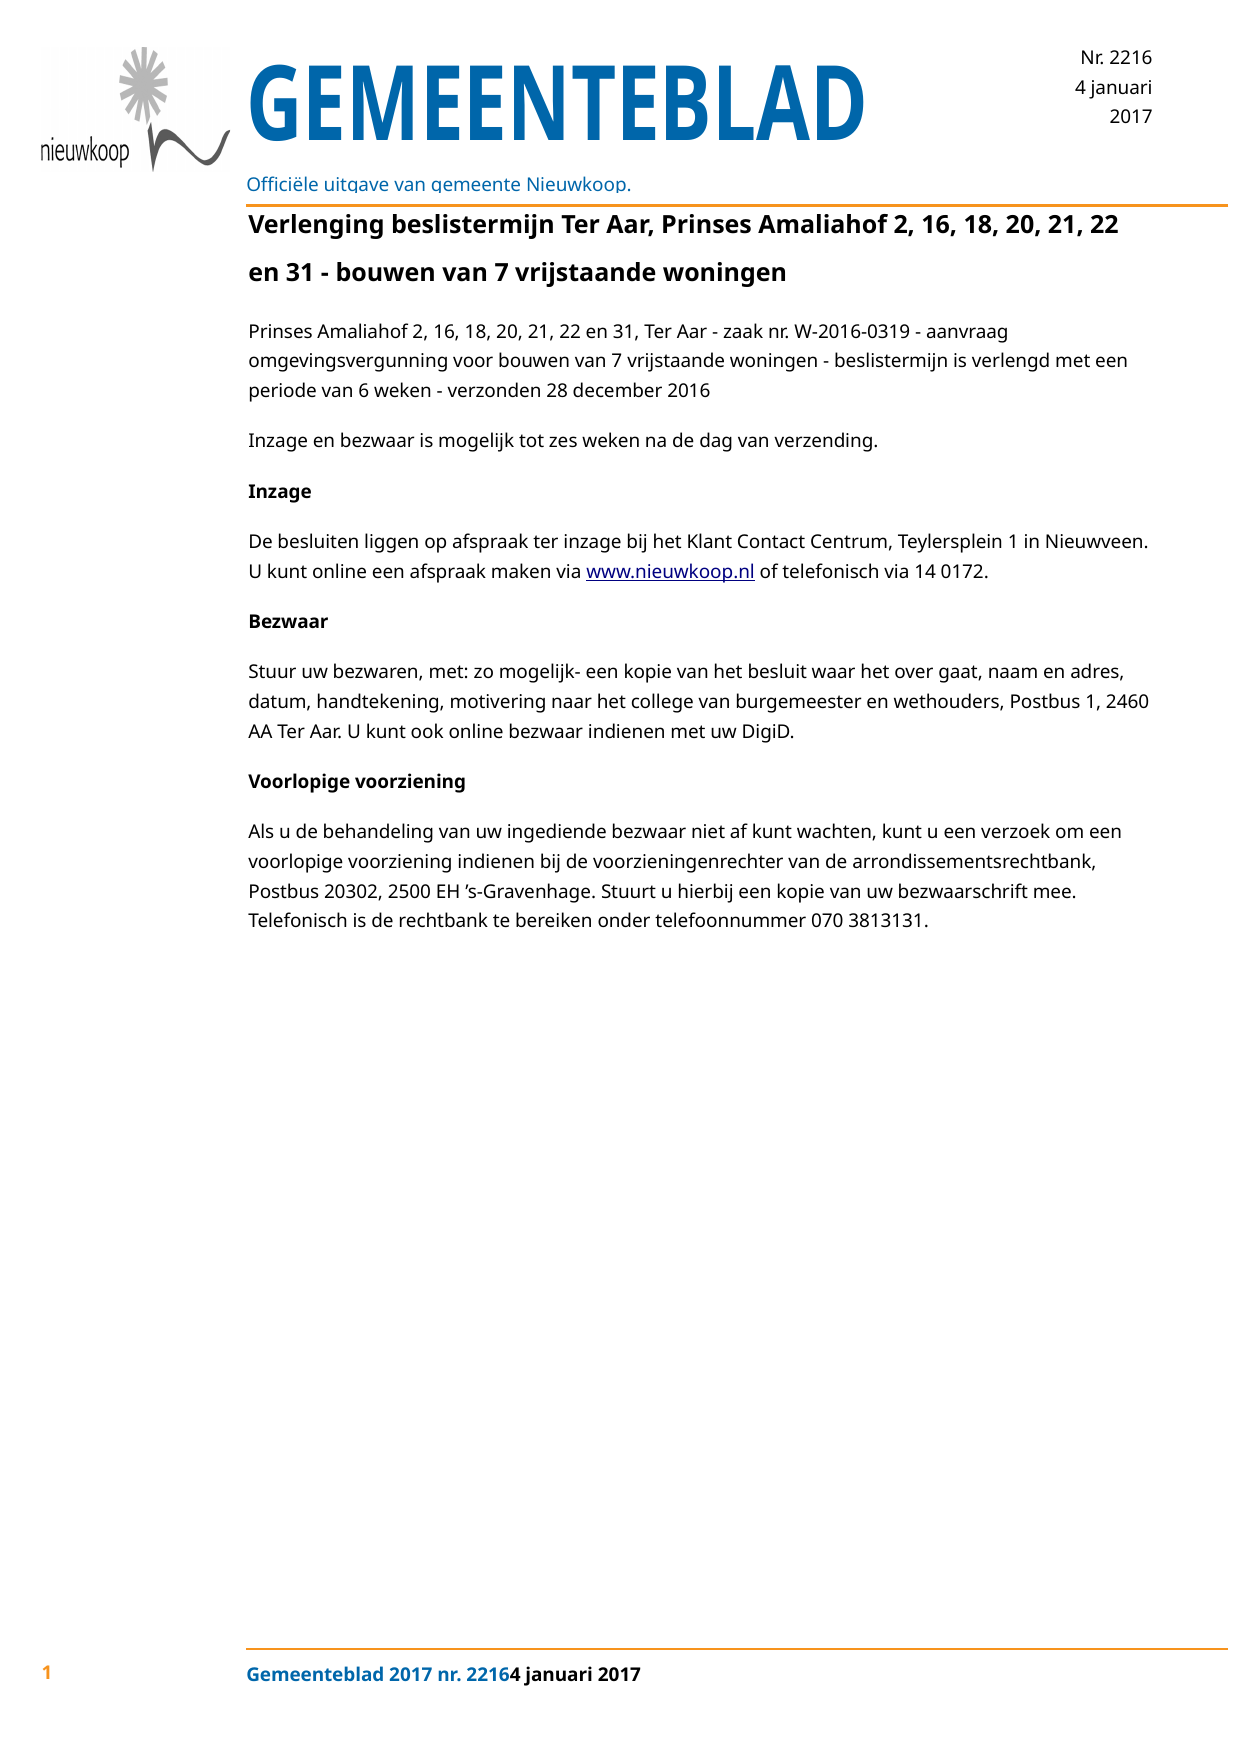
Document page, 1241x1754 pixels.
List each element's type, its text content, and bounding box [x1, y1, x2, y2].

text Inzage en bezwaar is mogelijk tot zes weken na de dag van verzending. [248, 427, 1152, 453]
text Stuur uw bezwaren, met: zo mogelijk- een kopie van het besluit waar het over gaat, naam en adres, datum, handtekening, motivering naar het college van burgemeester en wethouders, Postbus 1, 2460 AA Ter Aar. U kunt ook online bezwaar indienen met uw DigiD. [248, 659, 1152, 744]
text Verlenging beslistermijn Ter Aar, Prinses Amaliahof 2, 16, 18, 20, 21, 22 en 31 - bouwen van 7 vrijstaande woningen [248, 207, 1152, 288]
picture [41, 47, 231, 172]
text Prinses Amaliahof 2, 16, 18, 20, 21, 22 en 31, Ter Aar - zaak nr. W-2016-0319 - aanvraag omgevingsvergunning voor bouwen van 7 vrijstaande woningen - beslistermijn is verlengd met een periode van 6 weken - verzonden 28 december 2016 [248, 318, 1152, 403]
text Als u de behandeling van uw ingediende bezwaar niet af kunt wachten, kunt u een verzoek om een voorlopige voorziening indienen bij de voorzieningenrechter van de arrondissementsrechtbank, Postbus 20302, 2500 EH ’s-Gravenhage. Stuurt u hierbij een kopie van uw bezwaarschrift mee. Telefonisch is de rechtbank te bereiken onder telefoonnummer 070 3813131. [248, 819, 1152, 933]
text De besluiten liggen op afspraak ter inzage bij het Klant Contact Centrum, Teylersplein 1 in Nieuwveen. U kunt online een afspraak maken via www.nieuwkoop.nl of telefonisch via 14 0172. [248, 528, 1152, 584]
text Voorlopige voorziening [248, 768, 1152, 794]
text Bezwaar [248, 608, 1152, 634]
text Inzage [248, 478, 1152, 504]
